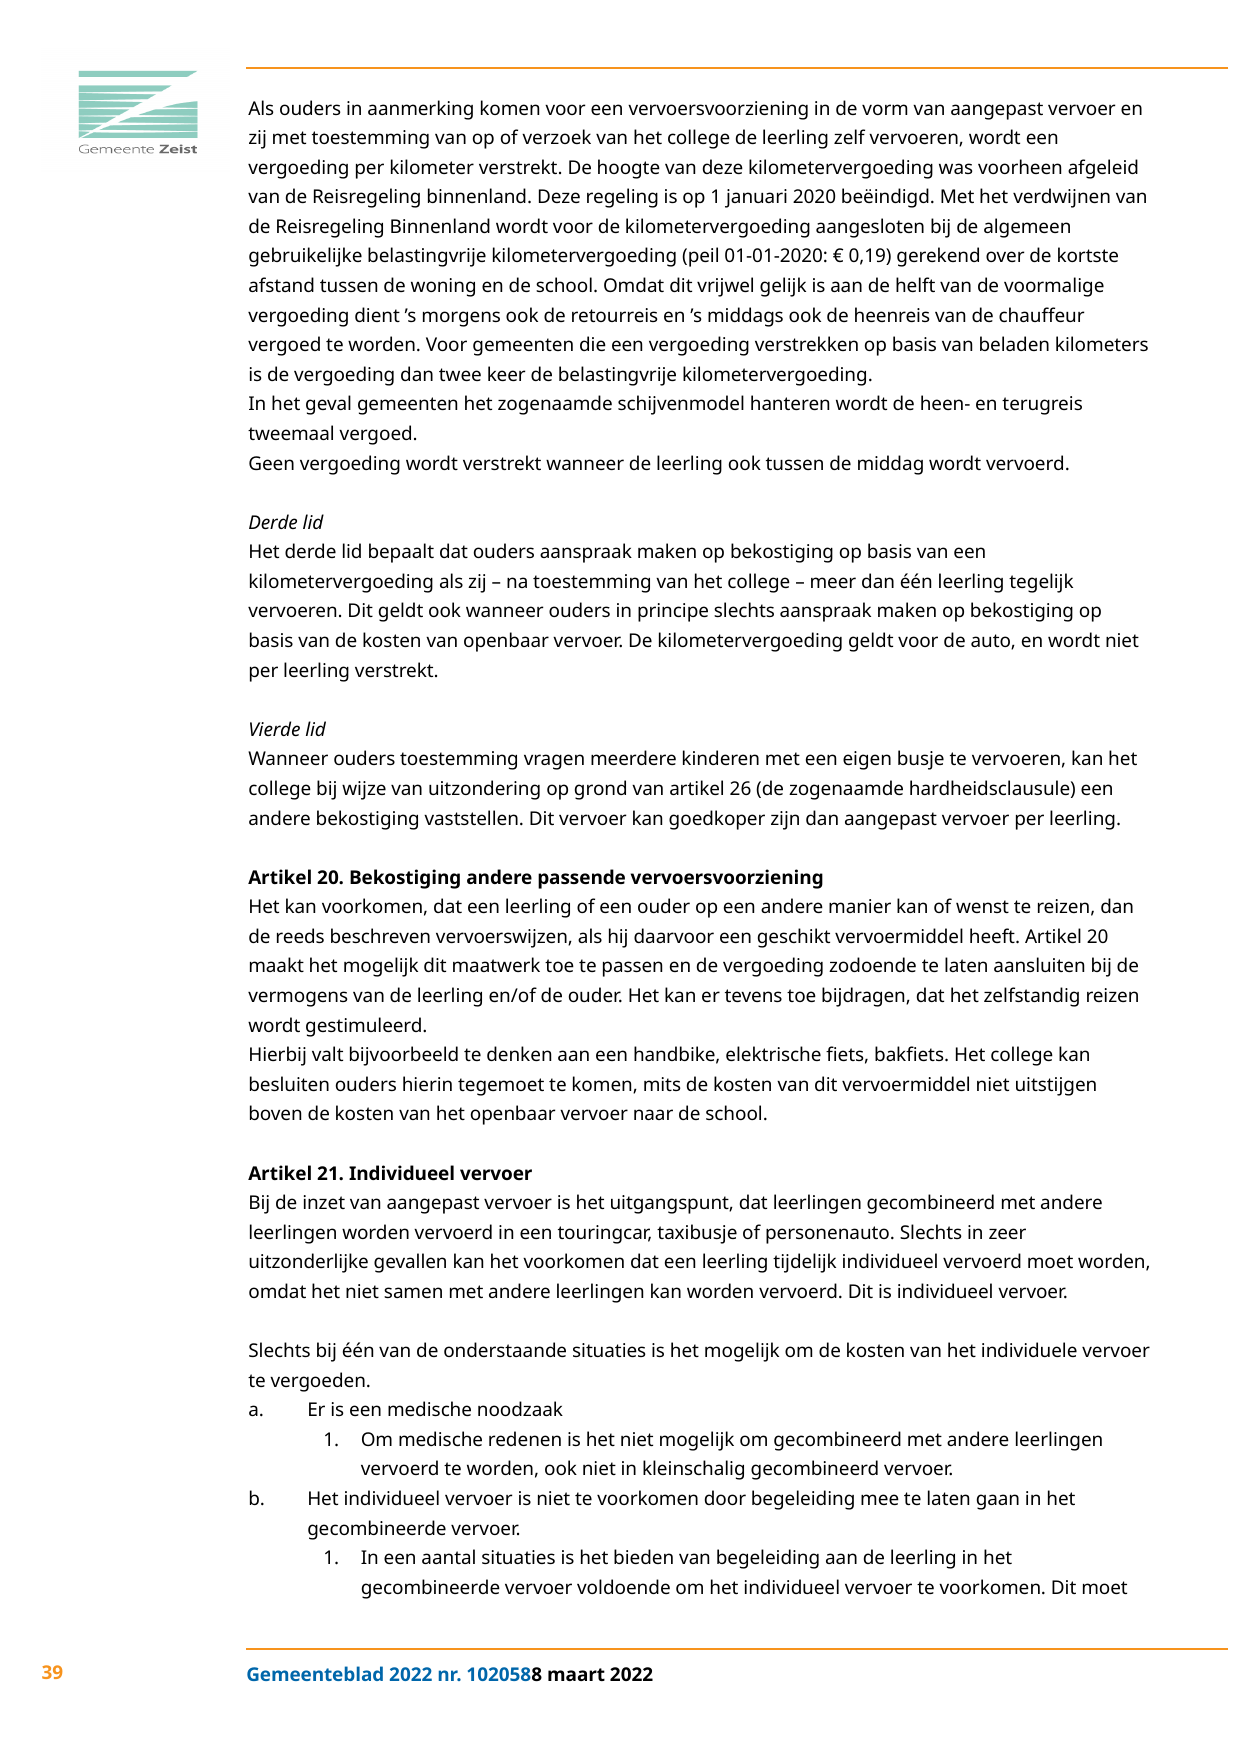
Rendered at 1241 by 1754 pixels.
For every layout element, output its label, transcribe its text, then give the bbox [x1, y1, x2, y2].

list In een aantal situaties is het bieden van begeleiding aan de leerling in het gecombineerde vervoer voldoende om het individueel vervoer te voorkomen. Dit moet [323, 1544, 1152, 1600]
text Het kan voorkomen, dat een leerling of een ouder op een andere manier kan of wenst te reizen, dan de reeds beschreven vervoerswijzen, als hij daarvoor een geschikt vervoermiddel heeft. Artikel 20 maakt het mogelijk dit maatwerk toe te passen en de vergoeding zodoende te laten aansluiten bij de vermogens van de leerling en/of de ouder. Het kan er tevens toe bijdragen, dat het zelfstandig reizen wordt gestimuleerd. [248, 893, 1152, 1038]
list Het individueel vervoer is niet te voorkomen door begeleiding mee te laten gaan in het gecombineerde vervoer. [248, 1485, 1152, 1541]
text Derde lid [248, 509, 1152, 535]
text In het geval gemeenten het zogenaamde schijvenmodel hanteren wordt de heen- en terugreis tweemaal vergoed. [248, 391, 1152, 446]
text Bij de inzet van aangepast vervoer is het uitgangspunt, dat leerlingen gecombineerd met andere leerlingen worden vervoerd in een touringcar, taxibusje of personenauto. Slechts in zeer uitzonderlijke gevallen kan het voorkomen dat een leerling tijdelijk individueel vervoerd moet worden, omdat het niet samen met andere leerlingen kan worden vervoerd. Dit is individueel vervoer. [248, 1189, 1152, 1304]
text Slechts bij één van de onderstaande situaties is het mogelijk om de kosten van het individuele vervoer te vergoeden. [248, 1337, 1152, 1393]
text Het derde lid bepaalt dat ouders aanspraak maken op bekostiging op basis van een kilometervergoeding als zij – na toestemming van het college – meer dan één leerling tegelijk vervoeren. Dit geldt ook wanneer ouders in principe slechts aanspraak maken op bekostiging op basis van de kosten van openbaar vervoer. De kilometervergoeding geldt voor de auto, en wordt niet per leerling verstrekt. [248, 538, 1152, 683]
text Geen vergoeding wordt verstrekt wanneer de leerling ook tussen de middag wordt vervoerd. [248, 450, 1152, 476]
list Er is een medische noodzaak [248, 1396, 1152, 1422]
text Hierbij valt bijvoorbeeld te denken aan een handbike, elektrische fiets, bakfiets. Het college kan besluiten ouders hierin tegemoet te komen, mits de kosten van dit vervoermiddel niet uitstijgen boven de kosten van het openbaar vervoer naar de school. [248, 1041, 1152, 1126]
text Artikel 20. Bekostiging andere passende vervoersvoorziening [248, 864, 1152, 890]
text Als ouders in aanmerking komen voor een vervoersvoorziening in de vorm van aangepast vervoer en zij met toestemming van op of verzoek van het college de leerling zelf vervoeren, wordt een vergoeding per kilometer verstrekt. De hoogte van deze kilometervergoeding was voorheen afgeleid van de Reisregeling binnenland. Deze regeling is op 1 januari 2020 beëindigd. Met het verdwijnen van de Reisregeling Binnenland wordt voor de kilometervergoeding aangesloten bij de algemeen gebruikelijke belastingvrije kilometervergoeding (peil 01-01-2020: € 0,19) gerekend over de kortste afstand tussen de woning en de school. Omdat dit vrijwel gelijk is aan de helft van de voormalige vergoeding dient ’s morgens ook de retourreis en ’s middags ook de heenreis van de chauffeur vergoed te worden. Voor gemeenten die een vergoeding verstrekken op basis van beladen kilometers is de vergoeding dan twee keer de belastingvrije kilometervergoeding. [248, 95, 1152, 387]
text Wanneer ouders toestemming vragen meerdere kinderen met een eigen busje te vervoeren, kan het college bij wijze van uitzondering op grond van artikel 26 (de zogenaamde hardheidsclausule) een andere bekostiging vaststellen. Dit vervoer kan goedkoper zijn dan aangepast vervoer per leerling. [248, 746, 1152, 831]
text Artikel 21. Individueel vervoer [248, 1160, 1152, 1186]
list Om medische redenen is het niet mogelijk om gecombineerd met andere leerlingen vervoerd te worden, ook niet in kleinschalig gecombineerd vervoer. [323, 1426, 1152, 1481]
text Vierde lid [248, 716, 1152, 742]
picture [41, 47, 231, 172]
